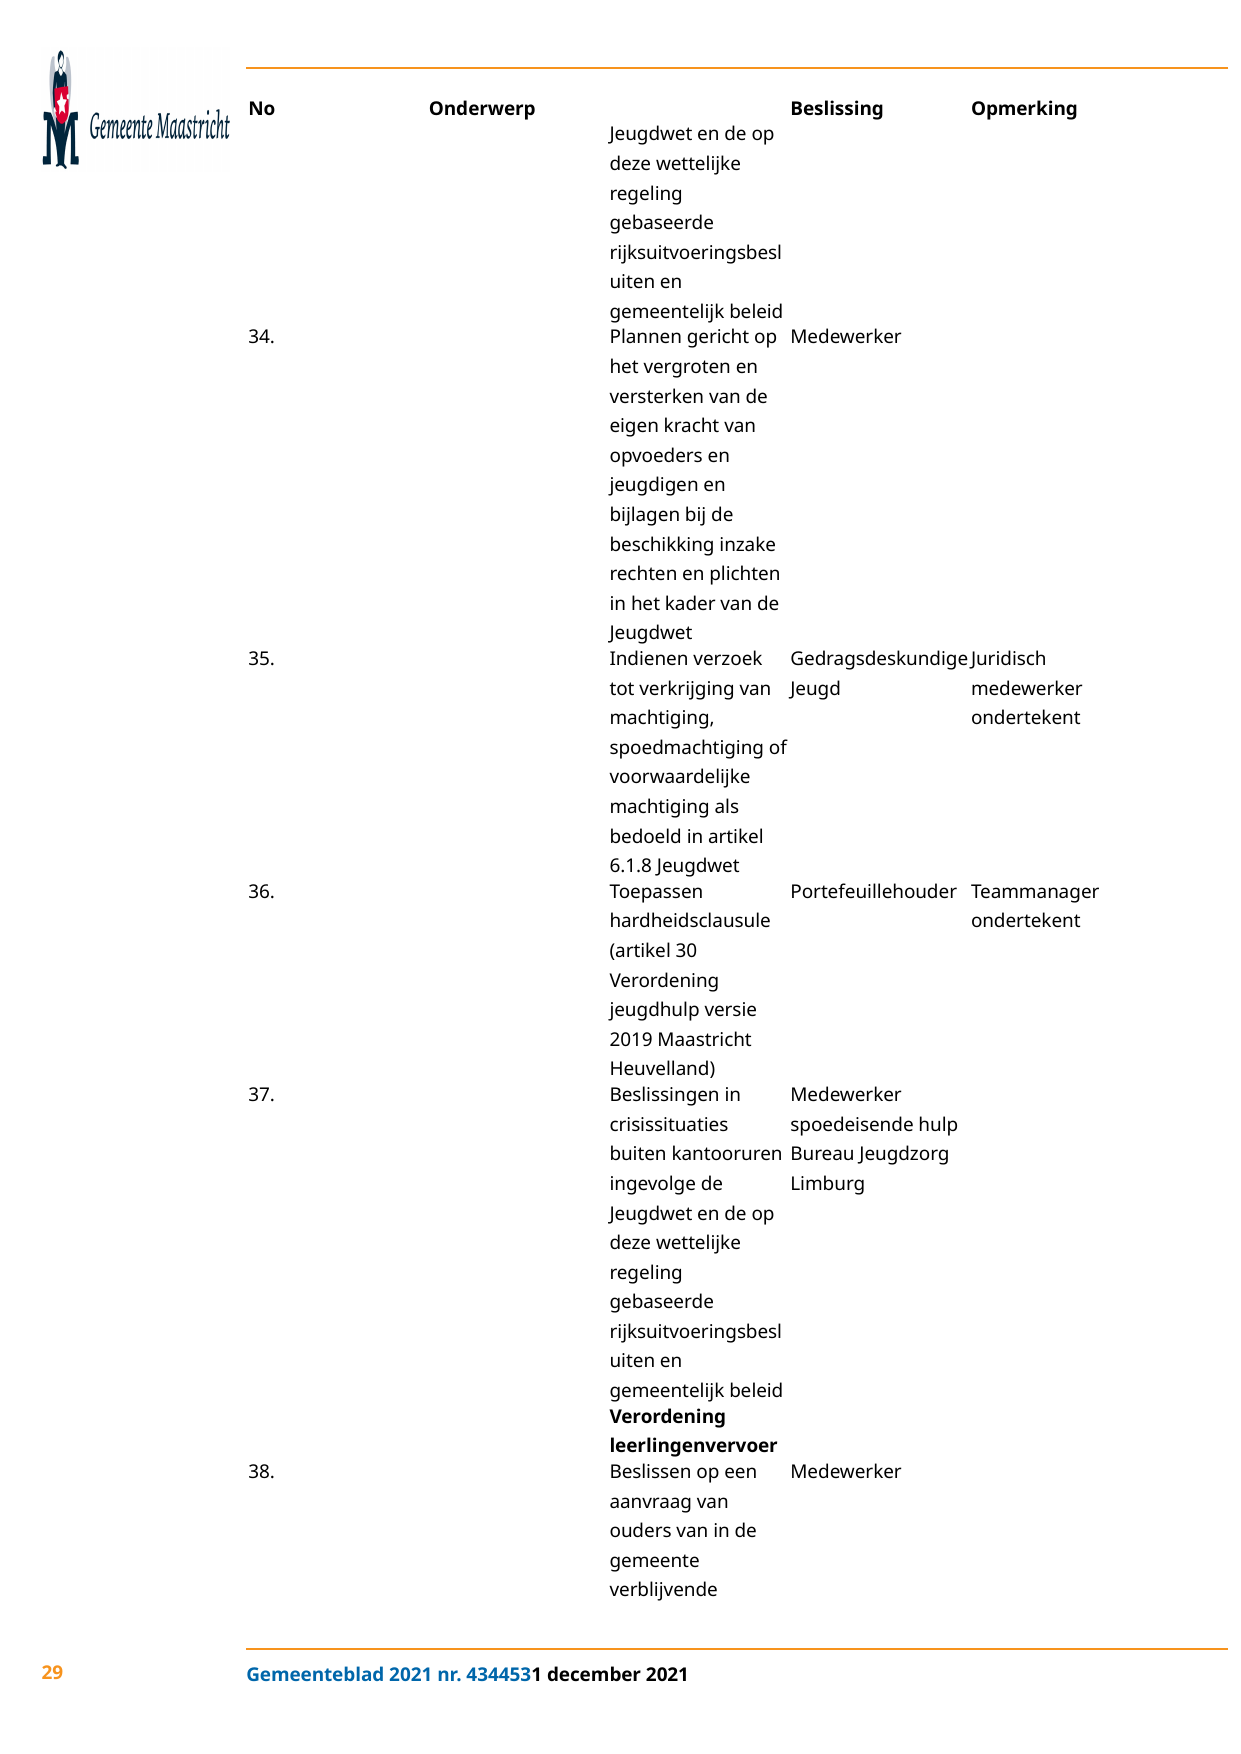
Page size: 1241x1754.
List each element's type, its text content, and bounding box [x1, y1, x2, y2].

table_cell [248, 324, 609, 645]
table_cell [971, 1458, 1152, 1602]
table_cell Portefeuillehouder [790, 878, 971, 1081]
table_cell Plannen gericht op het vergroten en versterken van de eigen kracht van opvoeders en jeugdigen en bijlagen bij de beschikking inzake rechten en plichten in het kader van de Jeugdwet [609, 324, 790, 645]
table_cell Medewerker [790, 1458, 971, 1602]
table_cell Verordening leerlingenvervoer [609, 1403, 790, 1458]
table_cell [971, 1081, 1152, 1403]
table_cell Gedragsdeskundige Jeugd [790, 645, 971, 878]
table_cell [248, 121, 609, 324]
table_cell [790, 121, 971, 324]
table_cell Indienen verzoek tot verkrijging van machtiging, spoedmachtiging of voorwaardelijke machtiging als bedoeld in artikel 6.1.8 Jeugdwet [609, 645, 790, 878]
table_cell Beslissingen in crisissituaties buiten kantooruren ingevolge de Jeugdwet en de op deze wettelijke regeling gebaseerde rijksuitvoeringsbesluiten en gemeentelijk beleid [609, 1081, 790, 1403]
table_cell [790, 1403, 971, 1458]
table_header Opmerking [971, 95, 1152, 121]
table_cell [248, 1458, 609, 1602]
table_cell Beslissen op een aanvraag van ouders van in de gemeente verblijvende [609, 1458, 790, 1602]
table_cell [971, 1403, 1152, 1458]
table_cell [971, 324, 1152, 645]
table_cell Toepassen hardheidsclausule (artikel 30 Verordening jeugdhulp versie 2019 Maastricht Heuvelland) [609, 878, 790, 1081]
table_header Beslissing [790, 95, 971, 121]
table_cell [248, 1403, 609, 1458]
picture [41, 47, 231, 172]
table_cell Medewerker [790, 324, 971, 645]
table_cell Medewerker spoedeisende hulp Bureau Jeugdzorg Limburg [790, 1081, 971, 1403]
table_cell [971, 121, 1152, 324]
table_cell Teammanager ondertekent [971, 878, 1152, 1081]
table_header No [248, 95, 429, 121]
table_cell Juridisch medewerker ondertekent [971, 645, 1152, 878]
table_cell Jeugdwet en de op deze wettelijke regeling gebaseerde rijksuitvoeringsbesluiten en gemeentelijk beleid [609, 121, 790, 324]
table_cell [248, 878, 609, 1081]
table_header Onderwerp [429, 95, 790, 121]
table_cell [248, 1081, 609, 1403]
table_cell [248, 645, 609, 878]
